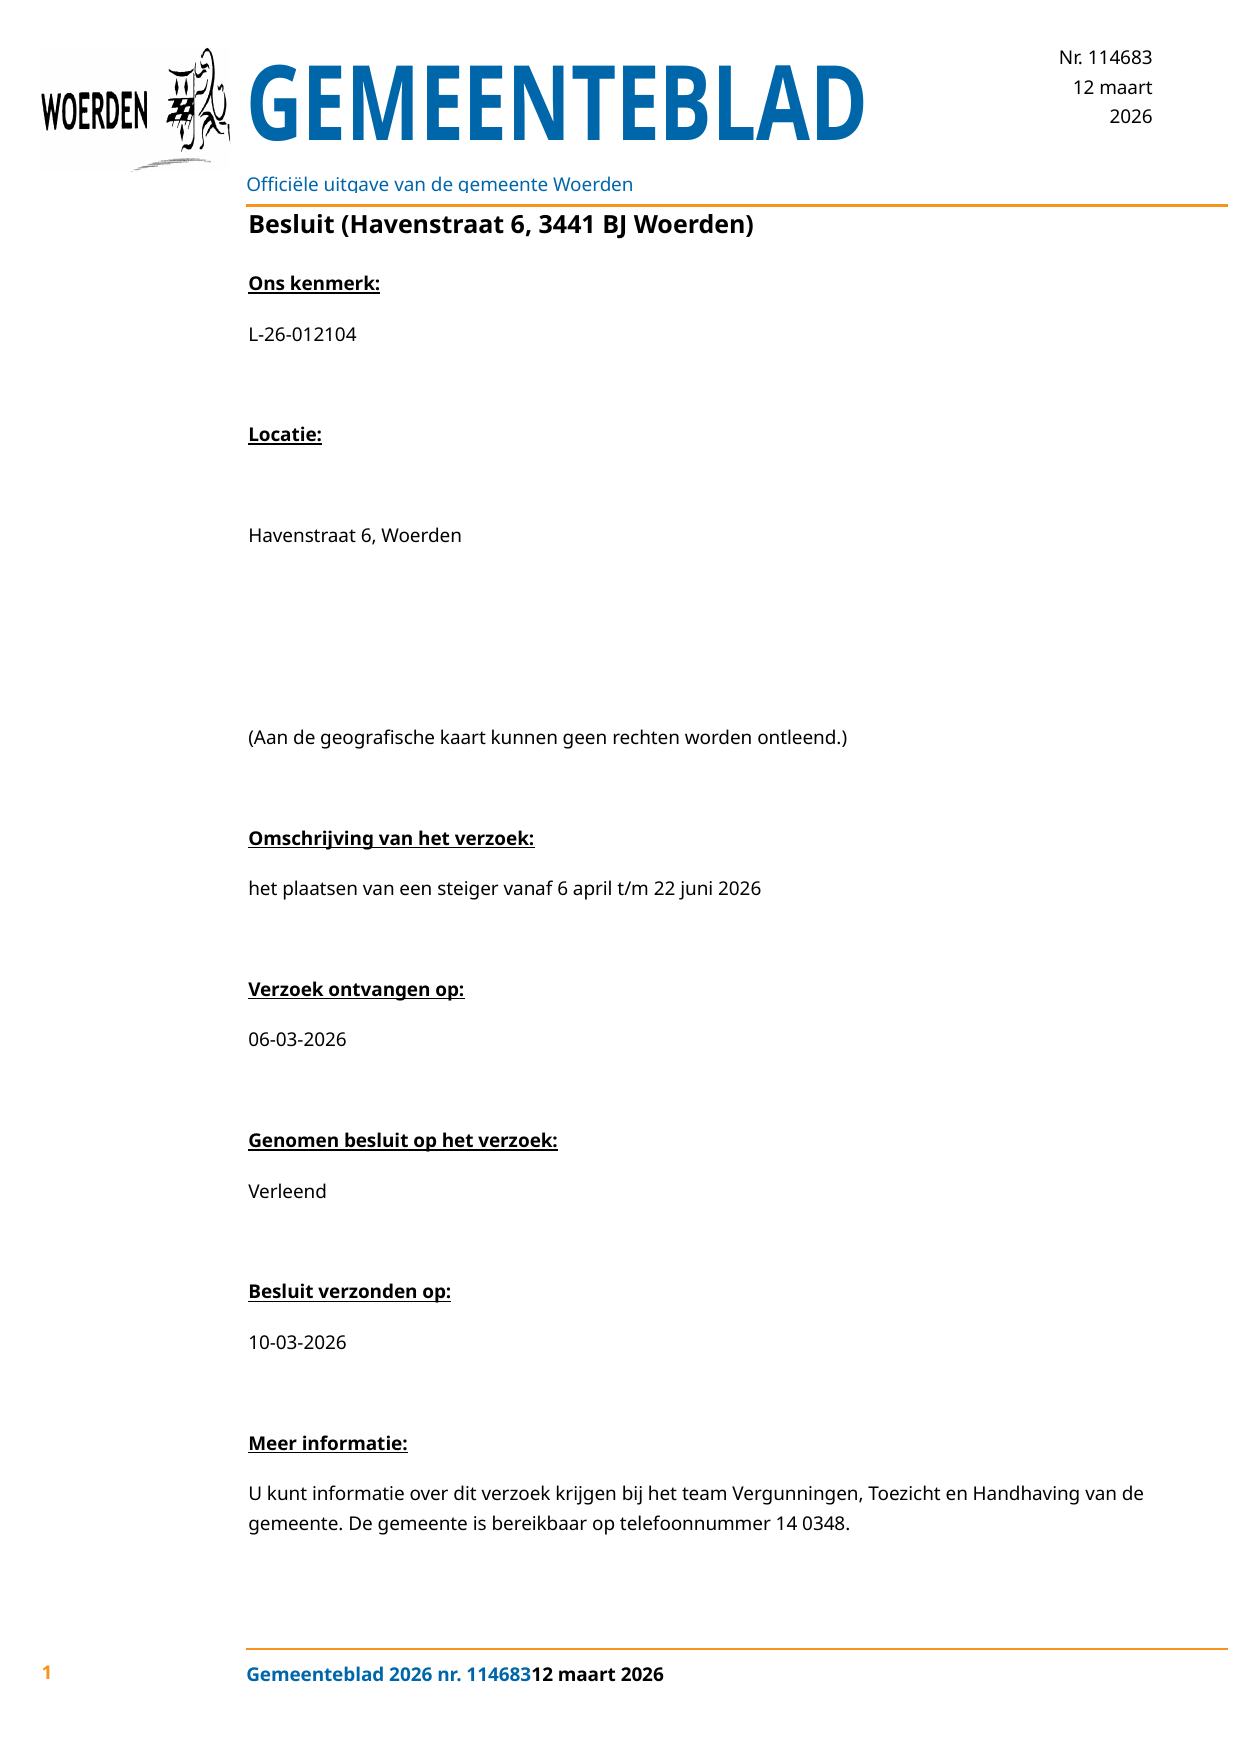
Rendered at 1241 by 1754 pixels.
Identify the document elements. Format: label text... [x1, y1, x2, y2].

text L-26-012104 [248, 321, 1152, 346]
text Besluit (Havenstraat 6, 3441 BJ Woerden) [248, 207, 1152, 241]
text Genomen besluit op het verzoek: [248, 1127, 1152, 1153]
text Havenstraat 6, Woerden [248, 522, 1152, 548]
text Verzoek ontvangen op: [248, 976, 1152, 1002]
text Verleend [248, 1178, 1152, 1203]
text (Aan de geografische kaart kunnen geen rechten worden ontleend.) [248, 724, 1152, 750]
text 06-03-2026 [248, 1027, 1152, 1052]
picture [41, 47, 231, 172]
text Meer informatie: [248, 1430, 1152, 1456]
text Omschrijving van het verzoek: [248, 825, 1152, 851]
text 10-03-2026 [248, 1329, 1152, 1355]
text Besluit verzonden op: [248, 1279, 1152, 1304]
text Ons kenmerk: [248, 270, 1152, 296]
text Locatie: [248, 422, 1152, 447]
text U kunt informatie over dit verzoek krijgen bij het team Vergunningen, Toezicht en Handhaving van de gemeente. De gemeente is bereikbaar op telefoonnummer 14 0348. [248, 1480, 1152, 1536]
text het plaatsen van een steiger vanaf 6 april t/m 22 juni 2026 [248, 875, 1152, 901]
